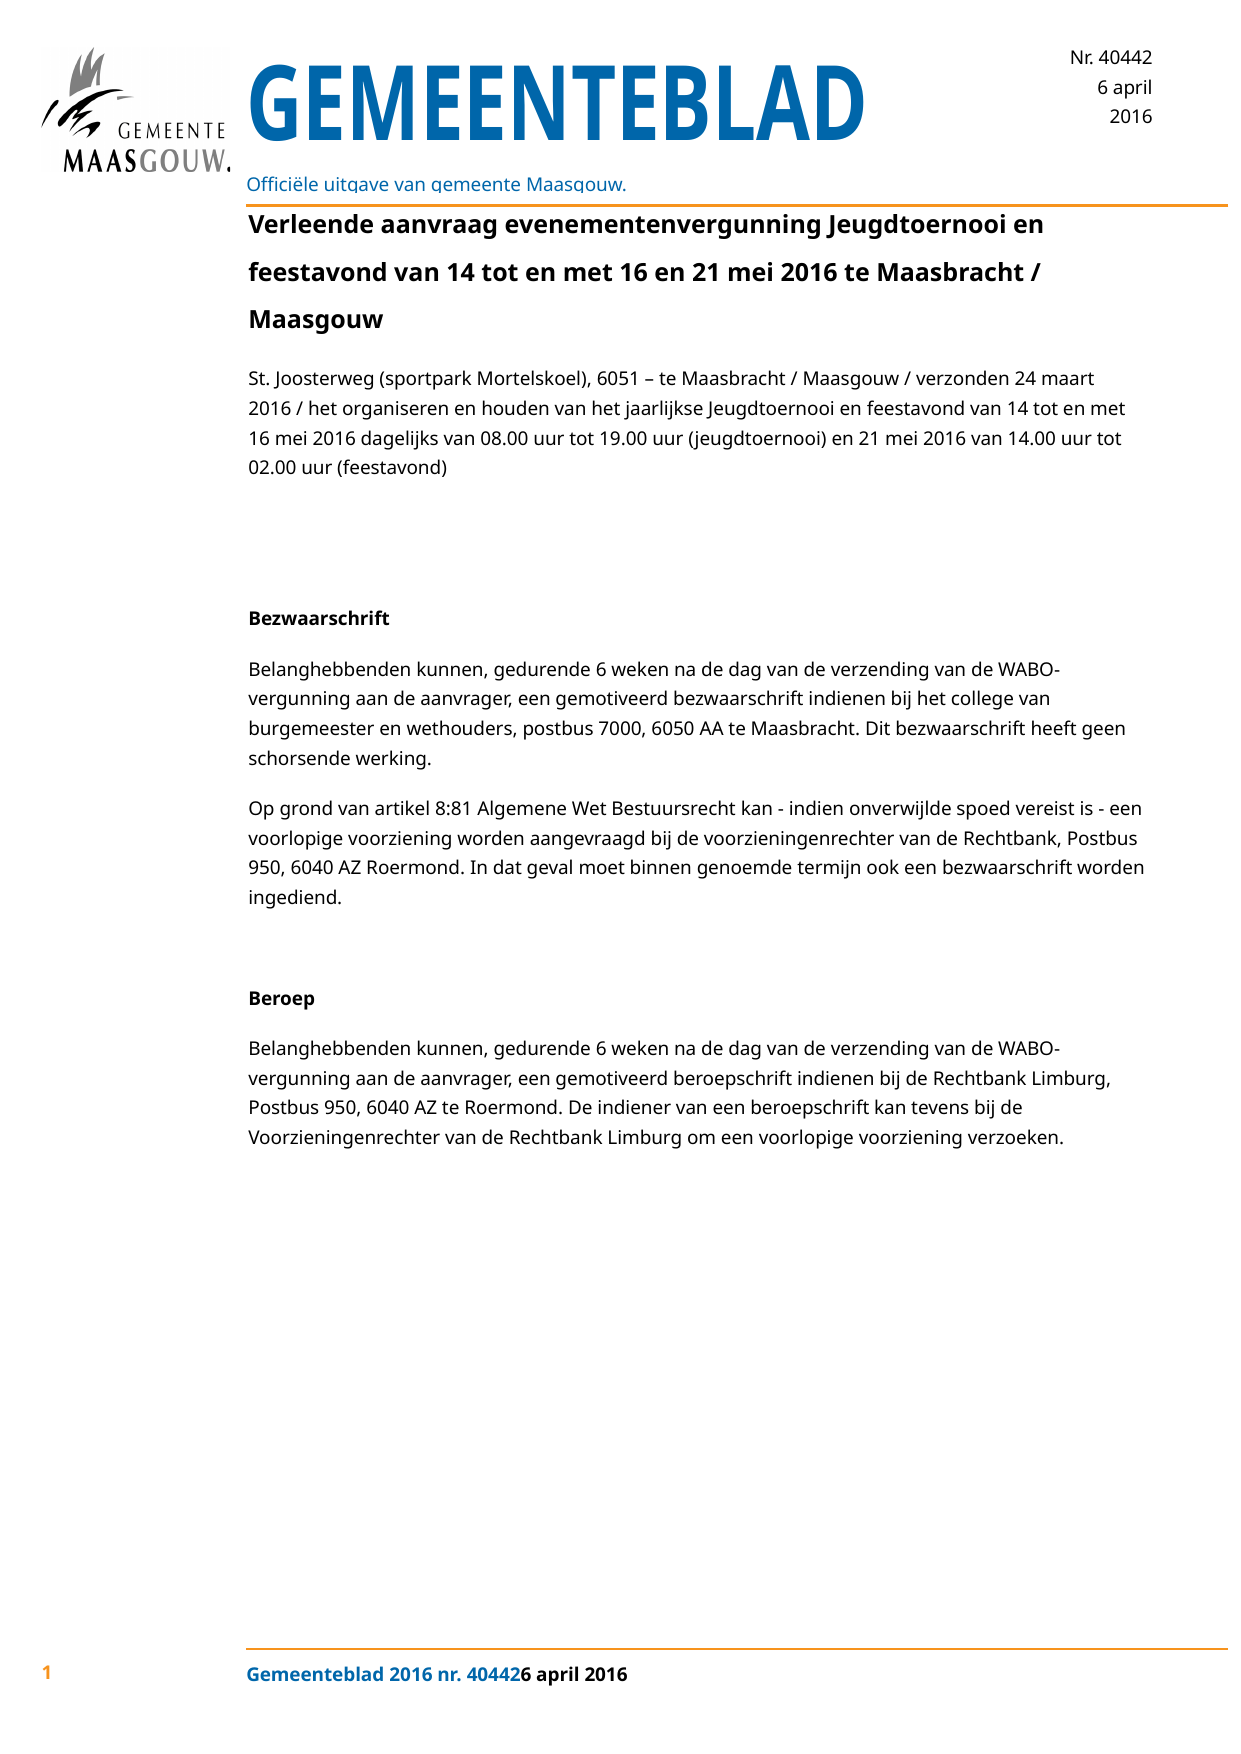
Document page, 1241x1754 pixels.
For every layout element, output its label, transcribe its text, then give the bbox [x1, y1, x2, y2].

text Op grond van artikel 8:81 Algemene Wet Bestuursrecht kan - indien onverwijlde spoed vereist is - een voorlopige voorziening worden aangevraagd bij de voorzieningenrechter van de Rechtbank, Postbus 950, 6040 AZ Roermond. In dat geval moet binnen genoemde termijn ook een bezwaarschrift worden ingediend. [248, 795, 1152, 909]
text St. Joosterweg (sportpark Mortelskoel), 6051 – te Maasbracht / Maasgouw / verzonden 24 maart 2016 / het organiseren en houden van het jaarlijkse Jeugdtoernooi en feestavond van 14 tot en met 16 mei 2016 dagelijks van 08.00 uur tot 19.00 uur (jeugdtoernooi) en 21 mei 2016 van 14.00 uur tot 02.00 uur (feestavond) [248, 366, 1152, 480]
picture [41, 47, 231, 172]
text Bezwaarschrift [248, 606, 1152, 631]
text Belanghebbenden kunnen, gedurende 6 weken na de dag van de verzending van de WABO-vergunning aan de aanvrager, een gemotiveerd beroepschrift indienen bij de Rechtbank Limburg, Postbus 950, 6040 AZ te Roermond. De indiener van een beroepschrift kan tevens bij de Voorzieningenrechter van de Rechtbank Limburg om een voorlopige voorziening verzoeken. [248, 1035, 1152, 1149]
text Belanghebbenden kunnen, gedurende 6 weken na de dag van de verzending van de WABO-vergunning aan de aanvrager, een gemotiveerd bezwaarschrift indienen bij het college van burgemeester en wethouders, postbus 7000, 6050 AA te Maasbracht. Dit bezwaarschrift heeft geen schorsende werking. [248, 656, 1152, 770]
text Verleende aanvraag evenementenvergunning Jeugdtoernooi en feestavond van 14 tot en met 16 en 21 mei 2016 te Maasbracht / Maasgouw [248, 207, 1152, 336]
text Beroep [248, 985, 1152, 1010]
